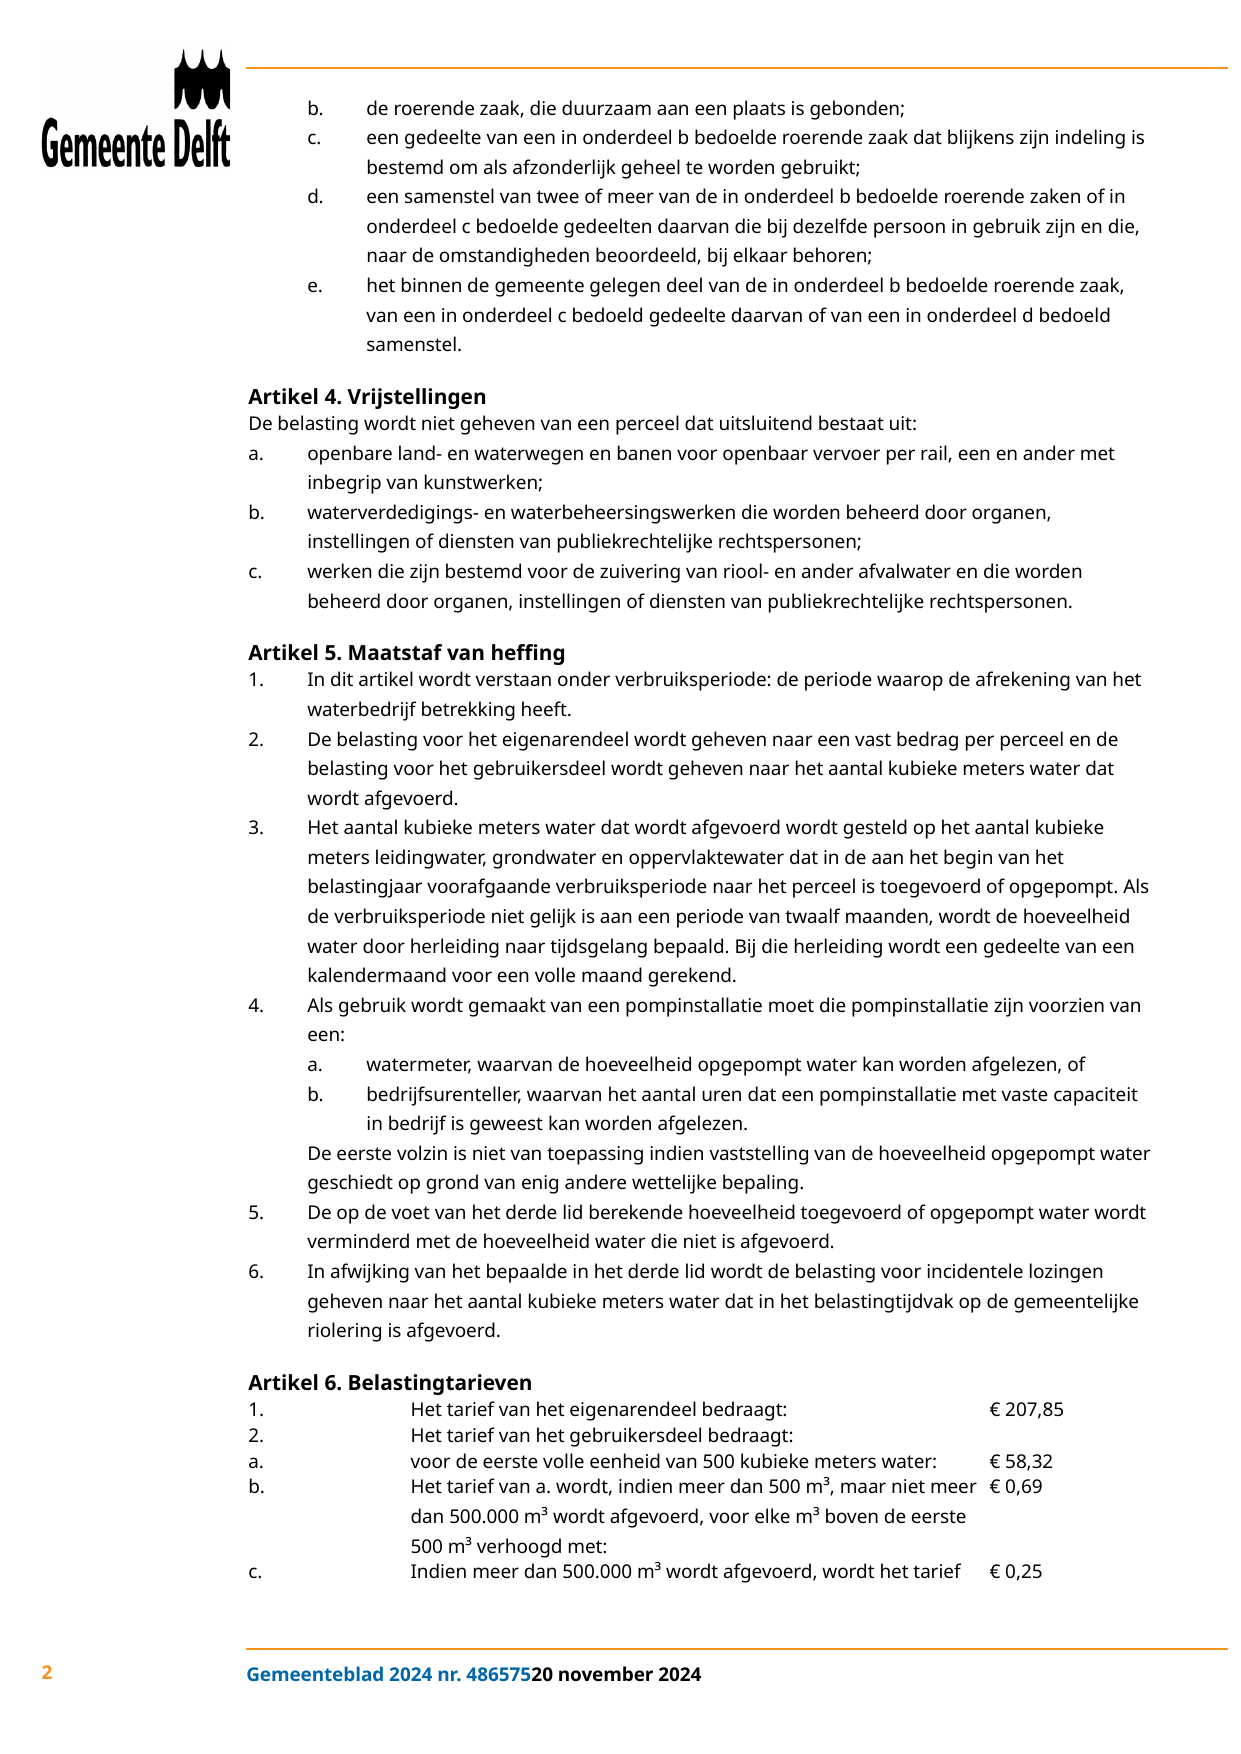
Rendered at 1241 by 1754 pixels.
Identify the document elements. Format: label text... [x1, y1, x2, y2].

list In dit artikel wordt verstaan onder verbruiksperiode: de periode waarop de afrekening van het waterbedrijf betrekking heeft. [248, 667, 1152, 722]
list openbare land- en waterwegen en banen voor openbaar vervoer per rail, een en ander met inbegrip van kunstwerken; [248, 440, 1152, 495]
list De belasting voor het eigenarendeel wordt geheven naar een vast bedrag per perceel en de belasting voor het gebruikersdeel wordt geheven naar het aantal kubieke meters water dat wordt afgevoerd. [248, 726, 1152, 811]
table_cell € 0,69 [989, 1474, 1152, 1558]
list een gedeelte van een in onderdeel b bedoelde roerende zaak dat blijkens zijn indeling is bestemd om als afzonderlijk geheel te worden gebruikt; [307, 124, 1152, 180]
text Artikel 5. Maatstaf van heffing [248, 638, 1152, 667]
list werken die zijn bestemd voor de zuivering van riool- en ander afvalwater en die worden beheerd door organen, instellingen of diensten van publiekrechtelijke rechtspersonen. [248, 558, 1152, 613]
text De belasting wordt niet geheven van een perceel dat uitsluitend bestaat uit: [248, 410, 1152, 436]
list De eerste volzin is niet van toepassing indien vaststelling van de hoeveelheid opgepompt water geschiedt op grond van enig andere wettelijke bepaling. [248, 1140, 1152, 1195]
list watermeter, waarvan de hoeveelheid opgepompt water kan worden afgelezen, of [307, 1051, 1152, 1077]
table_cell 2. [248, 1422, 410, 1448]
list In afwijking van het bepaalde in het derde lid wordt de belasting voor incidentele lozingen geheven naar het aantal kubieke meters water dat in het belastingtijdvak op de gemeentelijke riolering is afgevoerd. [248, 1258, 1152, 1343]
table_header € 207,85 [989, 1396, 1152, 1422]
table_header Het tarief van het eigenarendeel bedraagt: [410, 1396, 989, 1422]
table_cell Het tarief van het gebruikersdeel bedraagt: [410, 1422, 989, 1448]
table_cell Het tarief van a. wordt, indien meer dan 500 m³, maar niet meer dan 500.000 m³ wordt afgevoerd, voor elke m³ boven de eerste 500 m³ verhoogd met: [410, 1474, 989, 1558]
text Artikel 4. Vrijstellingen [248, 382, 1152, 410]
table_cell c. [248, 1559, 410, 1584]
table_cell € 58,32 [989, 1448, 1152, 1474]
table_cell a. [248, 1448, 410, 1474]
list bedrijfsurenteller, waarvan het aantal uren dat een pompinstallatie met vaste capaciteit in bedrijf is geweest kan worden afgelezen. [307, 1081, 1152, 1136]
table_cell Indien meer dan 500.000 m³ wordt afgevoerd, wordt het tarief [410, 1559, 989, 1584]
list waterverdedigings- en waterbeheersingswerken die worden beheerd door organen, instellingen of diensten van publiekrechtelijke rechtspersonen; [248, 499, 1152, 554]
list de roerende zaak, die duurzaam aan een plaats is gebonden; [307, 95, 1152, 121]
table_cell b. [248, 1474, 410, 1558]
list De op de voet van het derde lid berekende hoeveelheid toegevoerd of opgepompt water wordt verminderd met de hoeveelheid water die niet is afgevoerd. [248, 1199, 1152, 1254]
picture [41, 47, 231, 172]
list een samenstel van twee of meer van de in onderdeel b bedoelde roerende zaken of in onderdeel c bedoelde gedeelten daarvan die bij dezelfde persoon in gebruik zijn en die, naar de omstandigheden beoordeeld, bij elkaar behoren; [307, 183, 1152, 268]
list het binnen de gemeente gelegen deel van de in onderdeel b bedoelde roerende zaak, van een in onderdeel c bedoeld gedeelte daarvan of van een in onderdeel d bedoeld samenstel. [307, 272, 1152, 357]
table_header 1. [248, 1396, 410, 1422]
list Als gebruik wordt gemaakt van een pompinstallatie moet die pompinstallatie zijn voorzien van een: [248, 992, 1152, 1047]
list Het aantal kubieke meters water dat wordt afgevoerd wordt gesteld op het aantal kubieke meters leidingwater, grondwater en oppervlaktewater dat in de aan het begin van het belastingjaar voorafgaande verbruiksperiode naar het perceel is toegevoerd of opgepompt. Als de verbruiksperiode niet gelijk is aan een periode van twaalf maanden, wordt de hoeveelheid water door herleiding naar tijdsgelang bepaald. Bij die herleiding wordt een gedeelte van een kalendermaand voor een volle maand gerekend. [248, 814, 1152, 988]
table_cell € 0,25 [989, 1559, 1152, 1584]
text Artikel 6. Belastingtarieven [248, 1368, 1152, 1396]
table_cell [989, 1422, 1152, 1448]
table_cell voor de eerste volle eenheid van 500 kubieke meters water: [410, 1448, 989, 1474]
